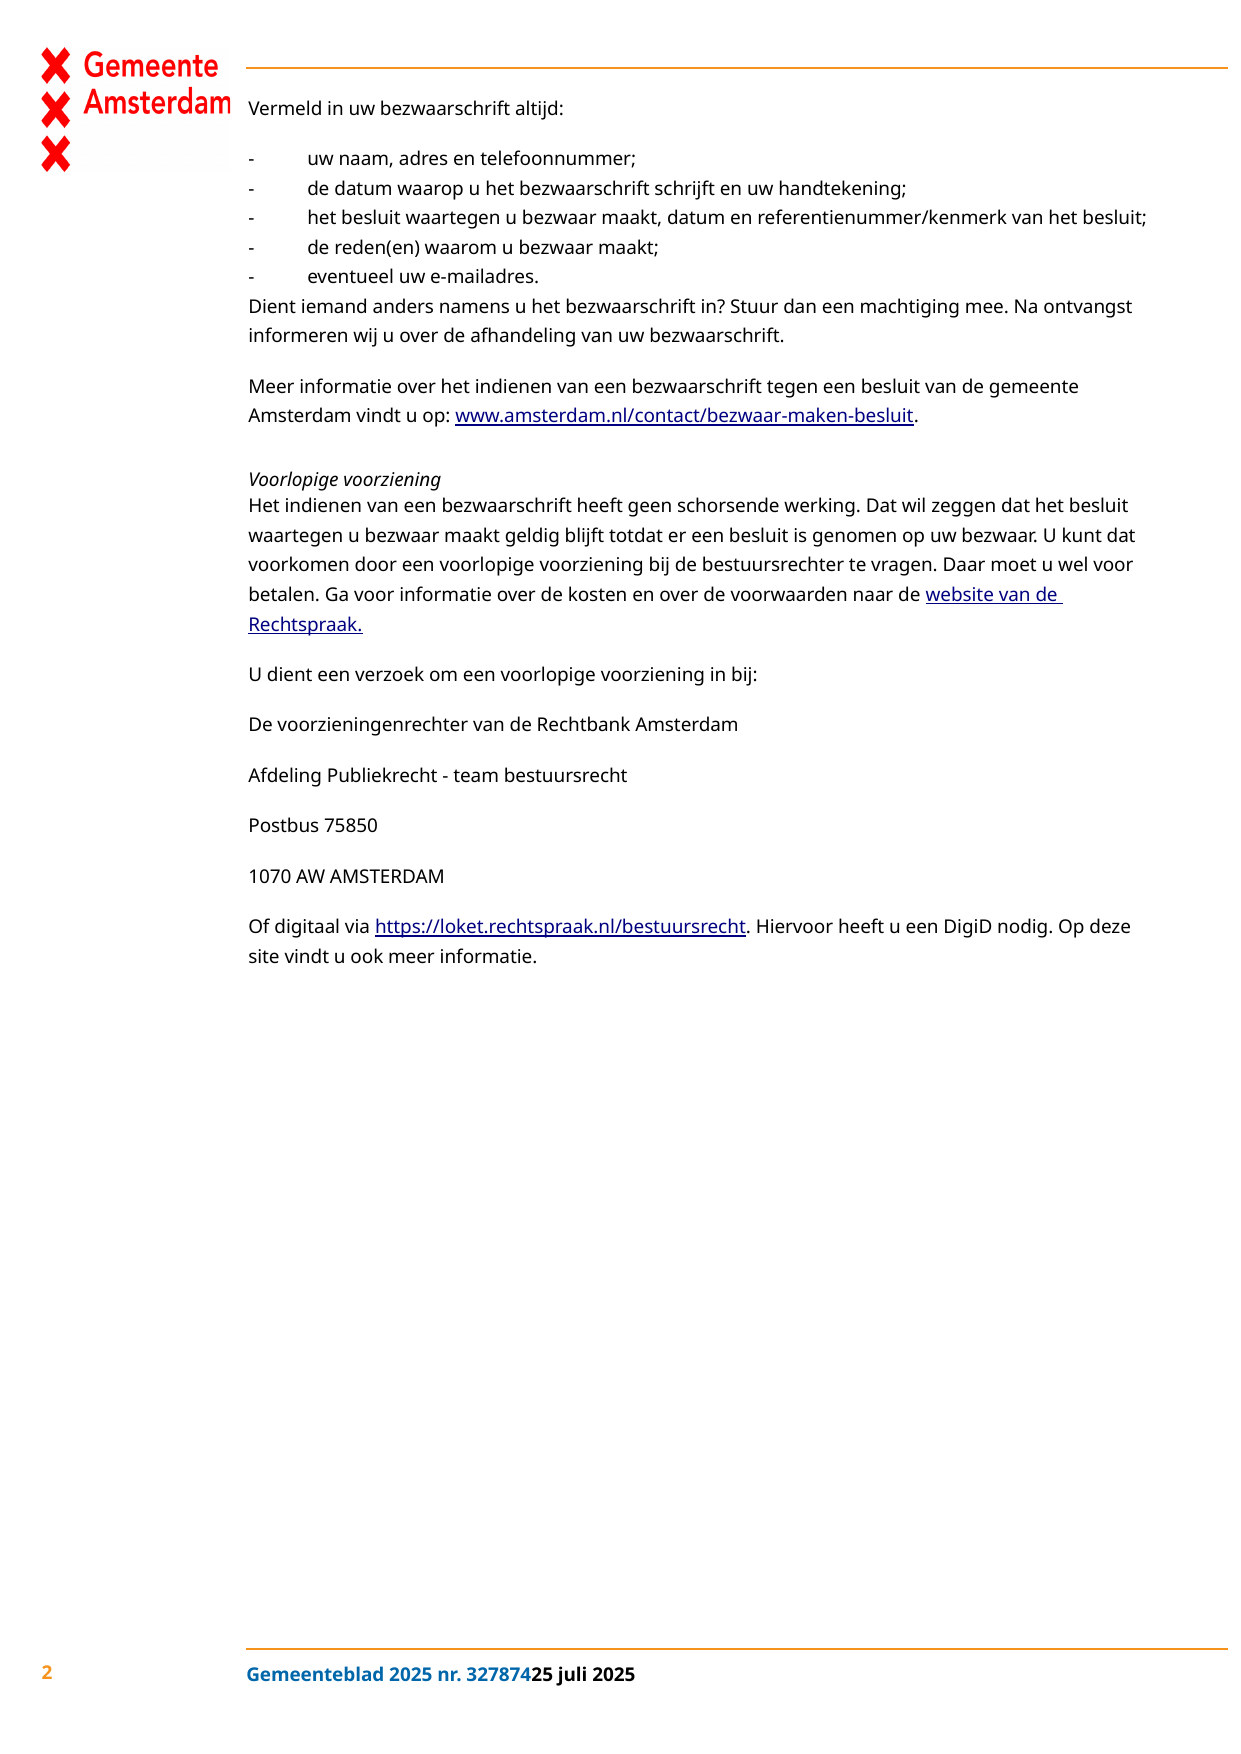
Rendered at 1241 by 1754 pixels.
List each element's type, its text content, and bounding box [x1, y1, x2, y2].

text Afdeling Publiekrecht - team bestuursrecht [248, 762, 1152, 788]
text Dient iemand anders namens u het bezwaarschrift in? Stuur dan een machtiging mee. Na ontvangst informeren wij u over de afhandeling van uw bezwaarschrift. [248, 293, 1152, 348]
list de datum waarop u het bezwaarschrift schrijft en uw handtekening; [248, 175, 1152, 201]
text U dient een verzoek om een voorlopige voorziening in bij: [248, 661, 1152, 687]
text Meer informatie over het indienen van een bezwaarschrift tegen een besluit van de gemeente Amsterdam vindt u op: www.amsterdam.nl/contact/bezwaar-maken-besluit. [248, 373, 1152, 428]
text 1070 AW AMSTERDAM [248, 863, 1152, 888]
text Voorlopige voorziening [248, 467, 1152, 492]
list uw naam, adres en telefoonnummer; [248, 145, 1152, 171]
text Vermeld in uw bezwaarschrift altijd: [248, 95, 1152, 121]
text Postbus 75850 [248, 812, 1152, 838]
list eventueel uw e-mailadres. [248, 263, 1152, 289]
picture [41, 47, 231, 172]
text Het indienen van een bezwaarschrift heeft geen schorsende werking. Dat wil zeggen dat het besluit waartegen u bezwaar maakt geldig blijft totdat er een besluit is genomen op uw bezwaar. U kunt dat voorkomen door een voorlopige voorziening bij de bestuursrechter te vragen. Daar moet u wel voor betalen. Ga voor informatie over de kosten en over de voorwaarden naar de website van de Rechtspraak. [248, 492, 1152, 636]
list het besluit waartegen u bezwaar maakt, datum en referentienummer/kenmerk van het besluit; [248, 204, 1152, 230]
text De voorzieningenrechter van de Rechtbank Amsterdam [248, 712, 1152, 737]
text Of digitaal via https://loket.rechtspraak.nl/bestuursrecht. Hiervoor heeft u een DigiD nodig. Op deze site vindt u ook meer informatie. [248, 913, 1152, 968]
list de reden(en) waarom u bezwaar maakt; [248, 234, 1152, 260]
